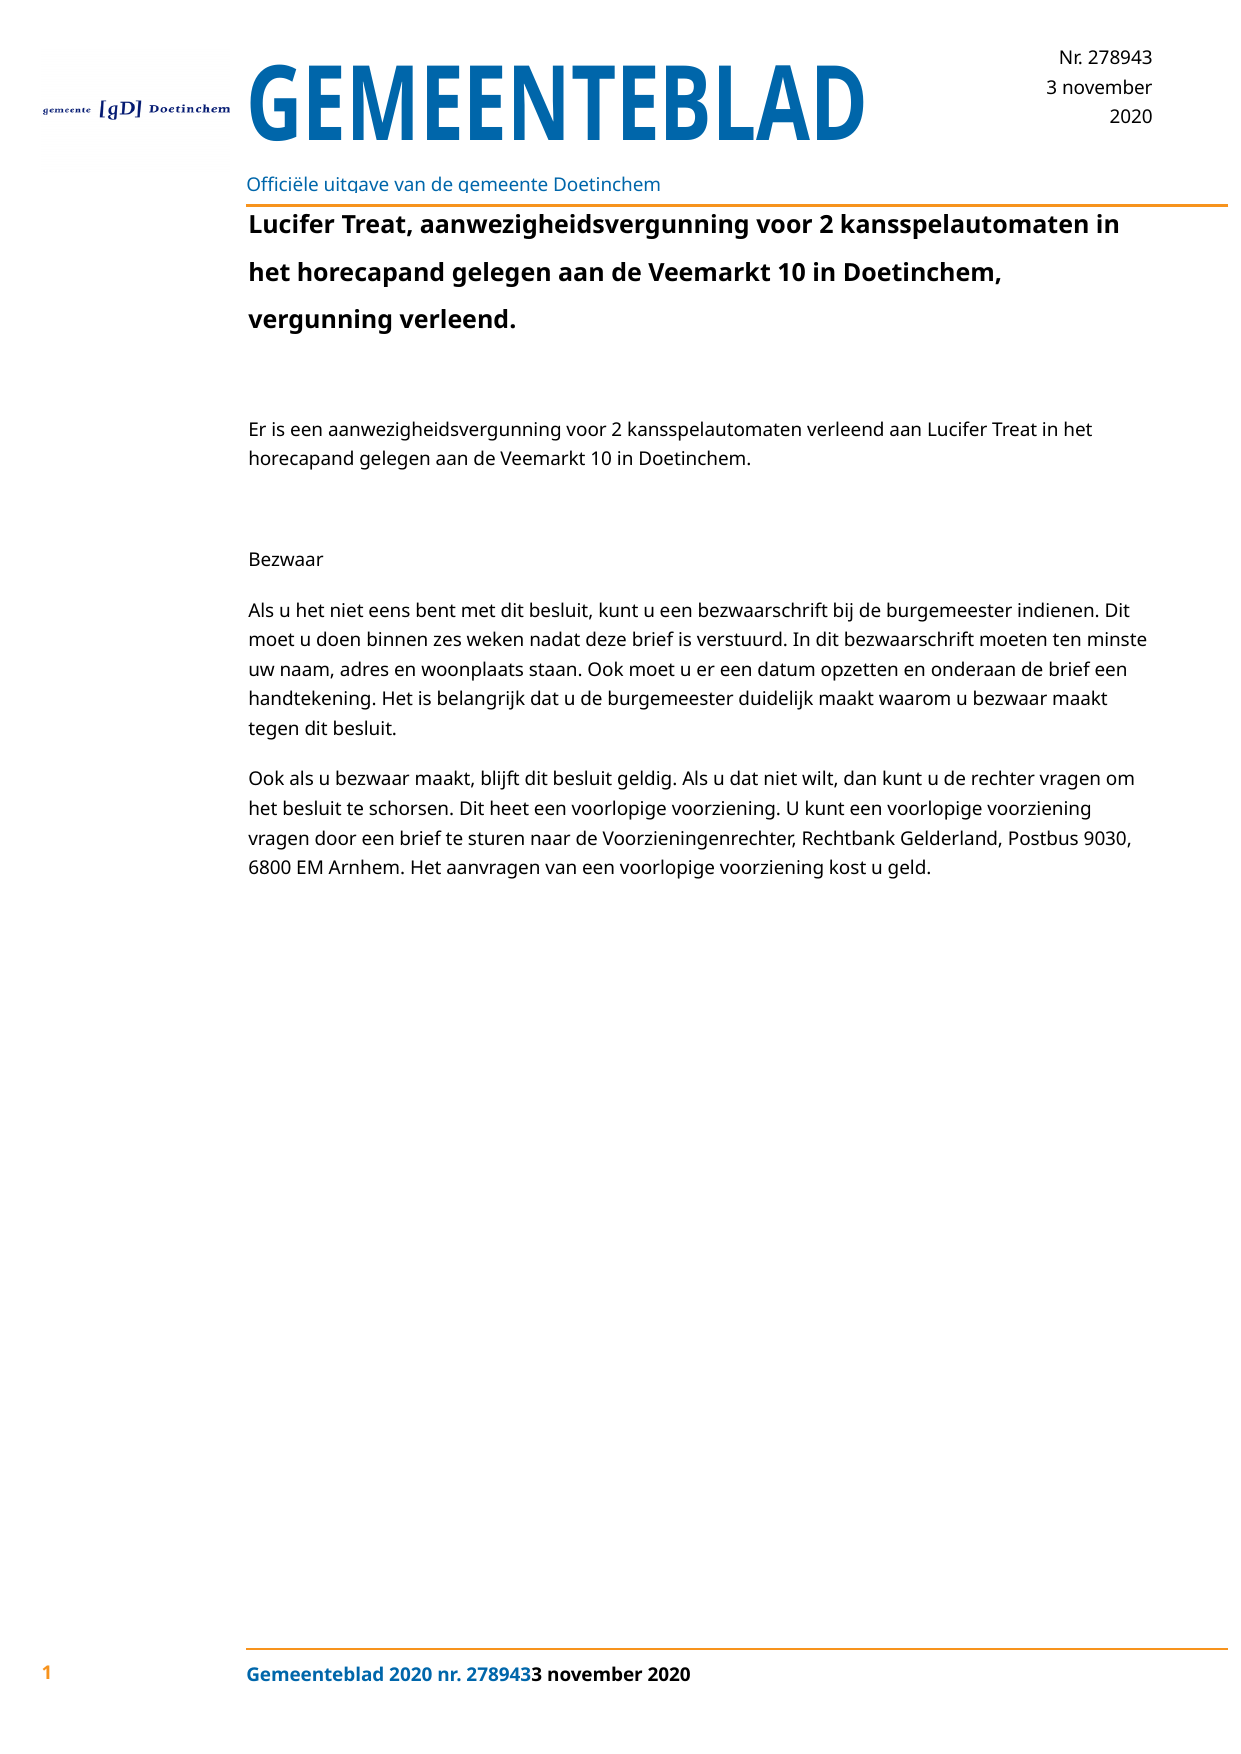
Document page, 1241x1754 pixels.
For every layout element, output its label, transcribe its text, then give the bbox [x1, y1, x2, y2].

picture [41, 47, 231, 172]
text Als u het niet eens bent met dit besluit, kunt u een bezwaarschrift bij de burgemeester indienen. Dit moet u doen binnen zes weken nadat deze brief is verstuurd. In dit bezwaarschrift moeten ten minste uw naam, adres en woonplaats staan. Ook moet u er een datum opzetten en onderaan de brief een handtekening. Het is belangrijk dat u de burgemeester duidelijk maakt waarom u bezwaar maakt tegen dit besluit. [248, 597, 1152, 741]
text Er is een aanwezigheidsvergunning voor 2 kansspelautomaten verleend aan Lucifer Treat in het horecapand gelegen aan de Veemarkt 10 in Doetinchem. [248, 416, 1152, 471]
text Lucifer Treat, aanwezigheidsvergunning voor 2 kansspelautomaten in het horecapand gelegen aan de Veemarkt 10 in Doetinchem, vergunning verleend. [248, 207, 1152, 336]
text Ook als u bezwaar maakt, blijft dit besluit geldig. Als u dat niet wilt, dan kunt u de rechter vragen om het besluit te schorsen. Dit heet een voorlopige voorziening. U kunt een voorlopige voorziening vragen door een brief te sturen naar de Voorzieningenrechter, Rechtbank Gelderland, Postbus 9030, 6800 EM Arnhem. Het aanvragen van een voorlopige voorziening kost u geld. [248, 766, 1152, 880]
text Bezwaar [248, 546, 1152, 572]
